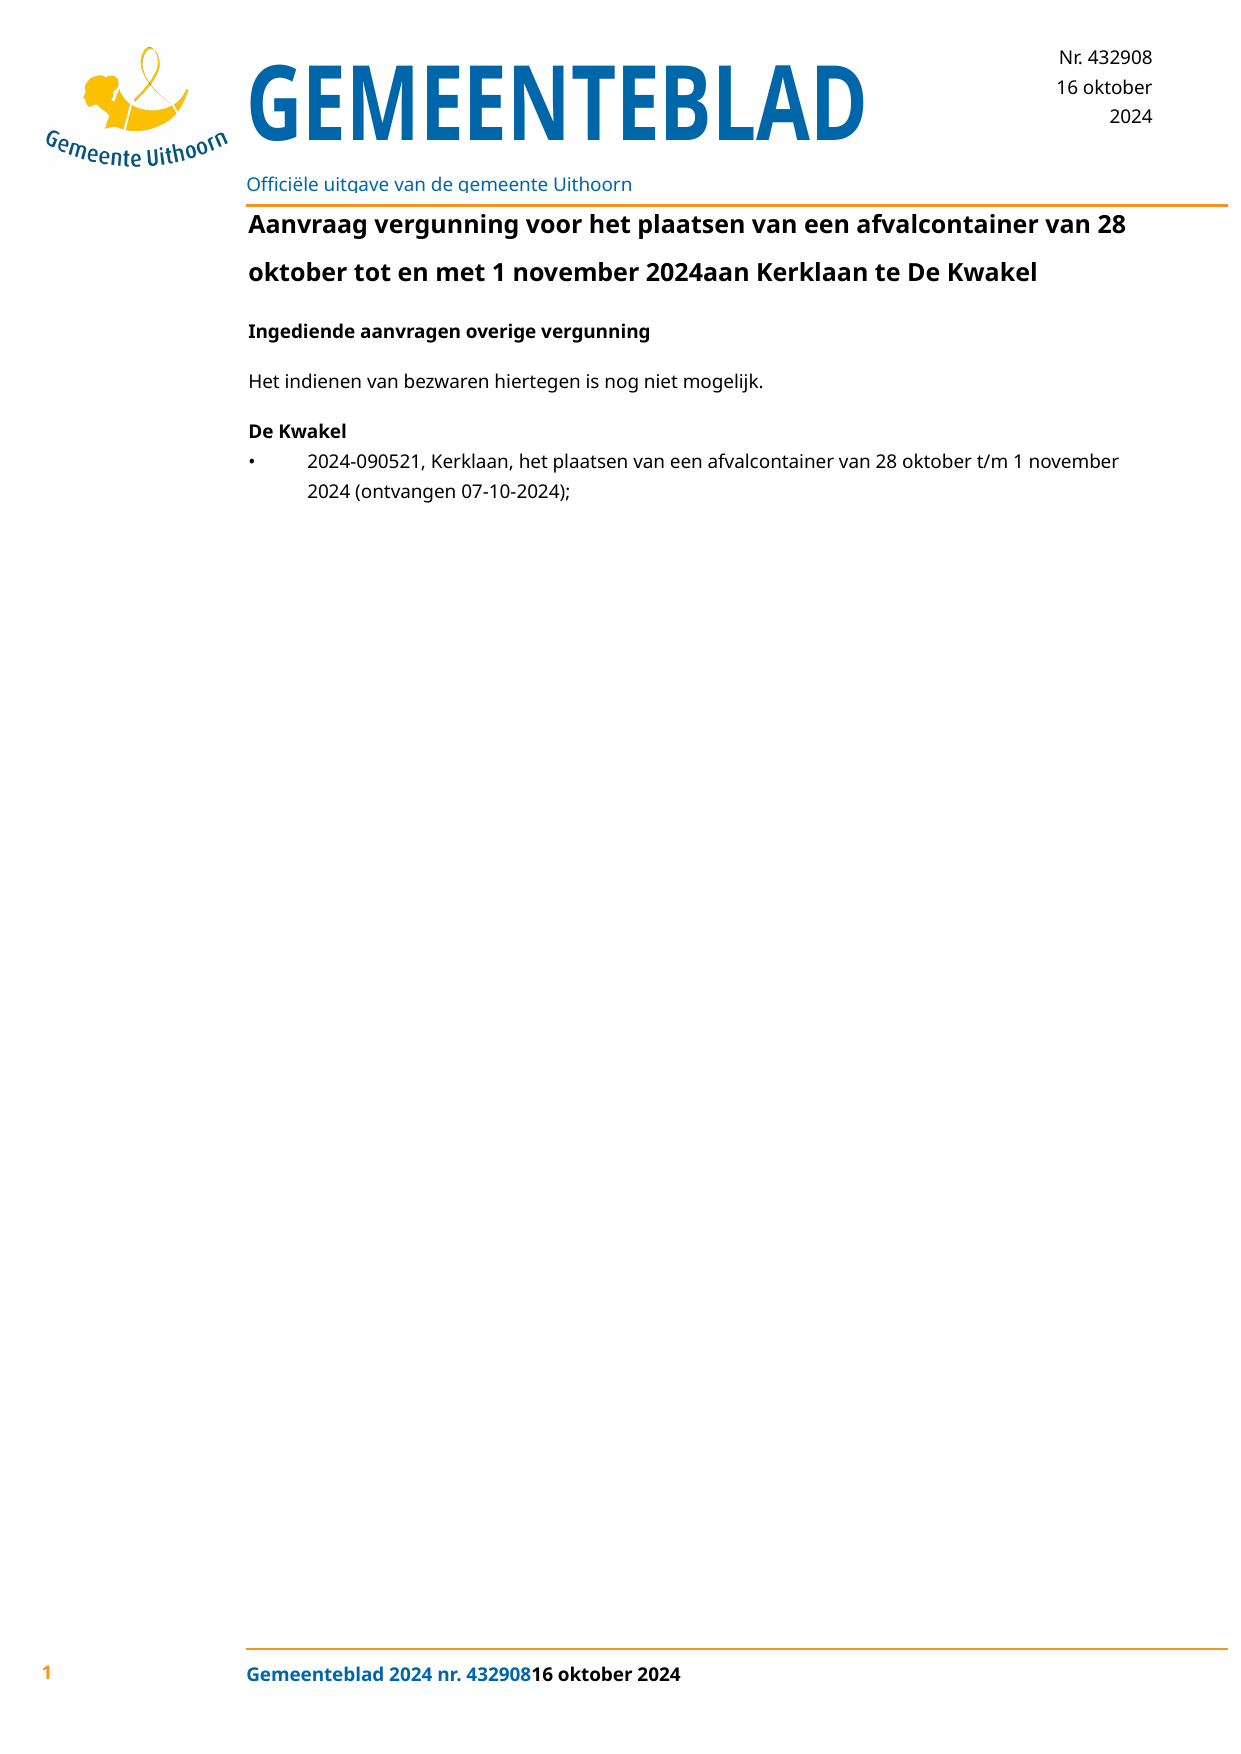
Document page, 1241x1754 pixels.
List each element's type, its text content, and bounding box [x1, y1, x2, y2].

text Ingediende aanvragen overige vergunning [248, 318, 1152, 344]
text Het indienen van bezwaren hiertegen is nog niet mogelijk. [248, 368, 1152, 394]
text De Kwakel [248, 419, 1152, 444]
picture [41, 47, 231, 172]
list 2024-090521, Kerklaan, het plaatsen van een afvalcontainer van 28 oktober t/m 1 november 2024 (ontvangen 07-10-2024); [248, 448, 1152, 504]
text Aanvraag vergunning voor het plaatsen van een afvalcontainer van 28 oktober tot en met 1 november 2024aan Kerklaan te De Kwakel [248, 207, 1152, 288]
